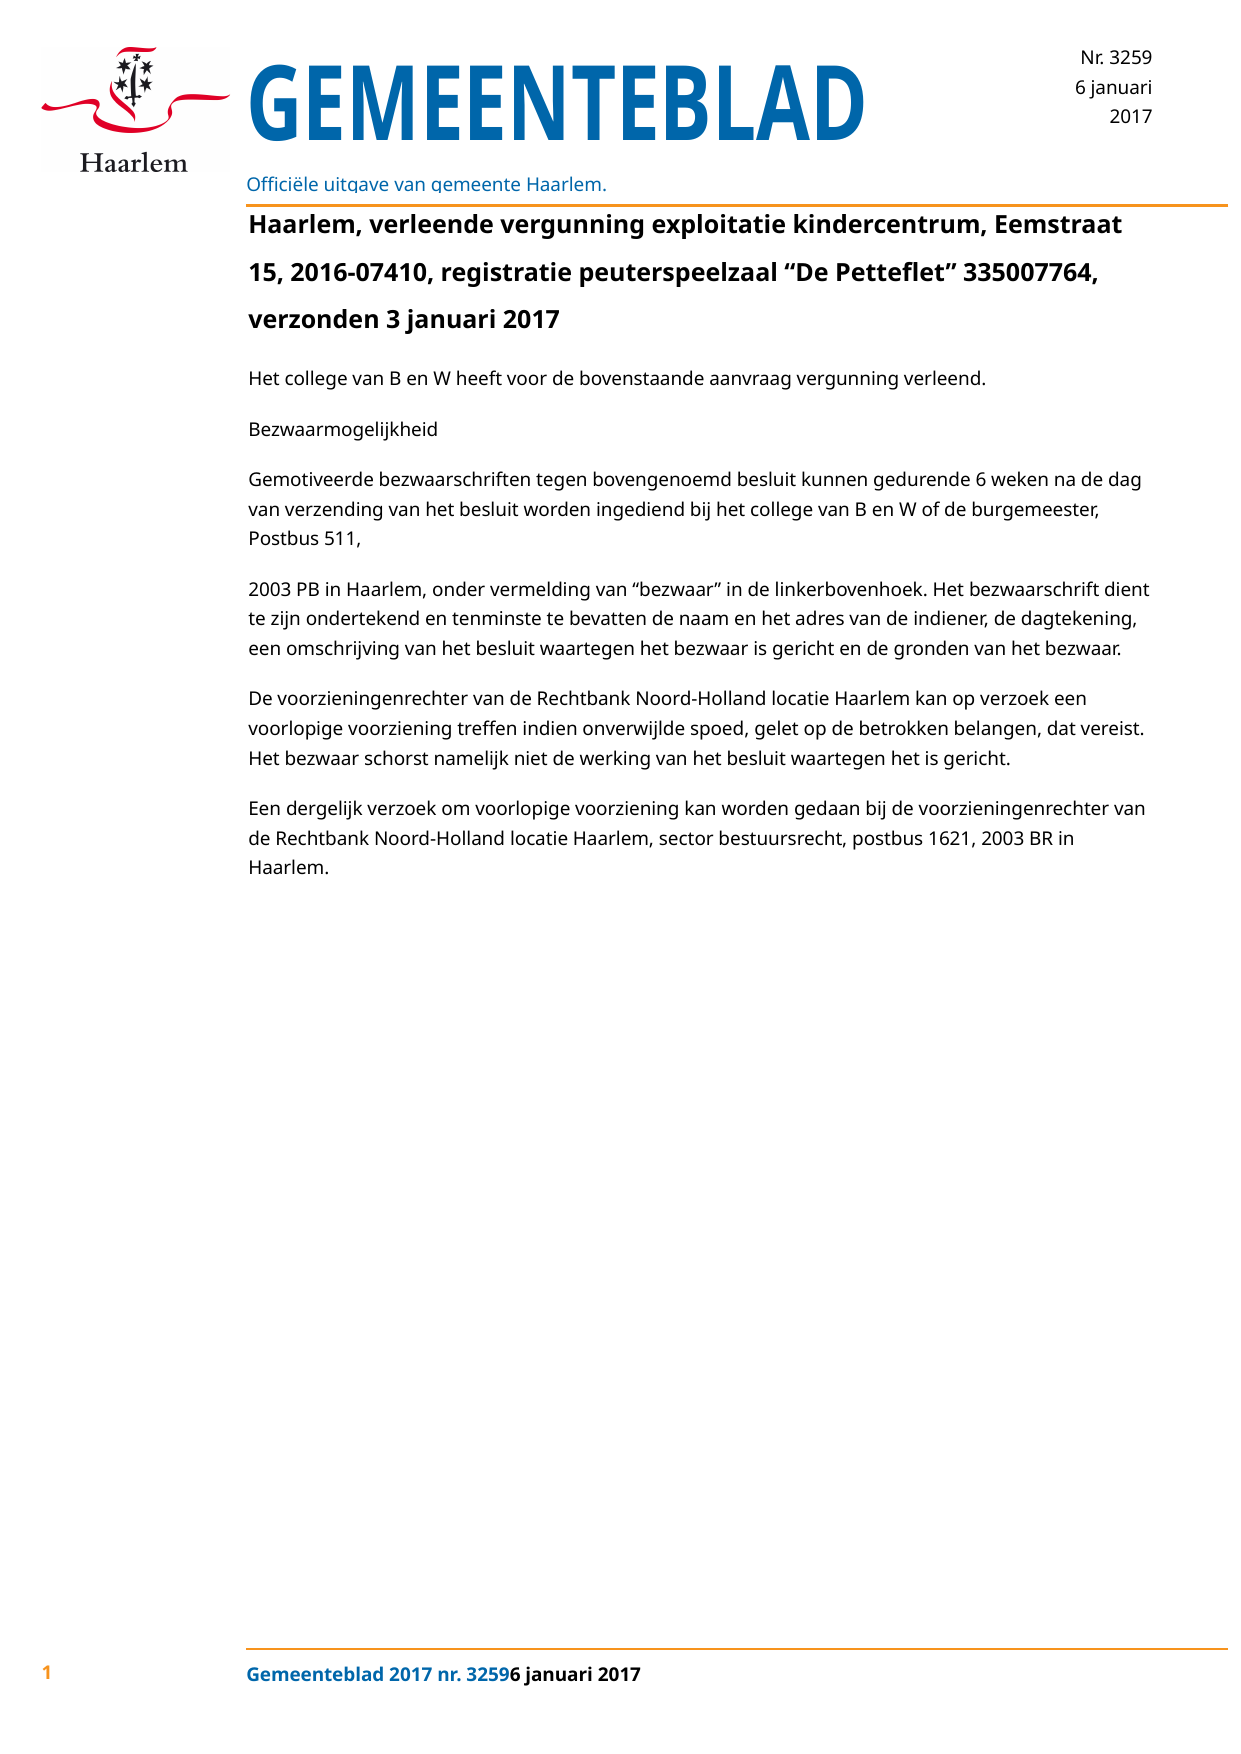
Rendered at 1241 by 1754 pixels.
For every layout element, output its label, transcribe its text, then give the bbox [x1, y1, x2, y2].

text Haarlem, verleende vergunning exploitatie kindercentrum, Eemstraat 15, 2016-07410, registratie peuterspeelzaal “De Petteflet” 335007764, verzonden 3 januari 2017 [248, 207, 1152, 336]
text Gemotiveerde bezwaarschriften tegen bovengenoemd besluit kunnen gedurende 6 weken na de dag van verzending van het besluit worden ingediend bij het college van B en W of de burgemeester, Postbus 511, [248, 466, 1152, 551]
text Een dergelijk verzoek om voorlopige voorziening kan worden gedaan bij de voorzieningenrechter van de Rechtbank Noord-Holland locatie Haarlem, sector bestuursrecht, postbus 1621, 2003 BR in Haarlem. [248, 795, 1152, 880]
text De voorzieningenrechter van de Rechtbank Noord-Holland locatie Haarlem kan op verzoek een voorlopige voorziening treffen indien onverwijlde spoed, gelet op de betrokken belangen, dat vereist. Het bezwaar schorst namelijk niet de werking van het besluit waartegen het is gericht. [248, 686, 1152, 770]
text Het college van B en W heeft voor de bovenstaande aanvraag vergunning verleend. [248, 366, 1152, 391]
text Bezwaarmogelijkheid [248, 416, 1152, 442]
text 2003 PB in Haarlem, onder vermelding van “bezwaar” in de linkerbovenhoek. Het bezwaarschrift dient te zijn ondertekend en tenminste te bevatten de naam en het adres van de indiener, de dagtekening, een omschrijving van het besluit waartegen het bezwaar is gericht en de gronden van het bezwaar. [248, 576, 1152, 661]
picture [41, 47, 231, 172]
